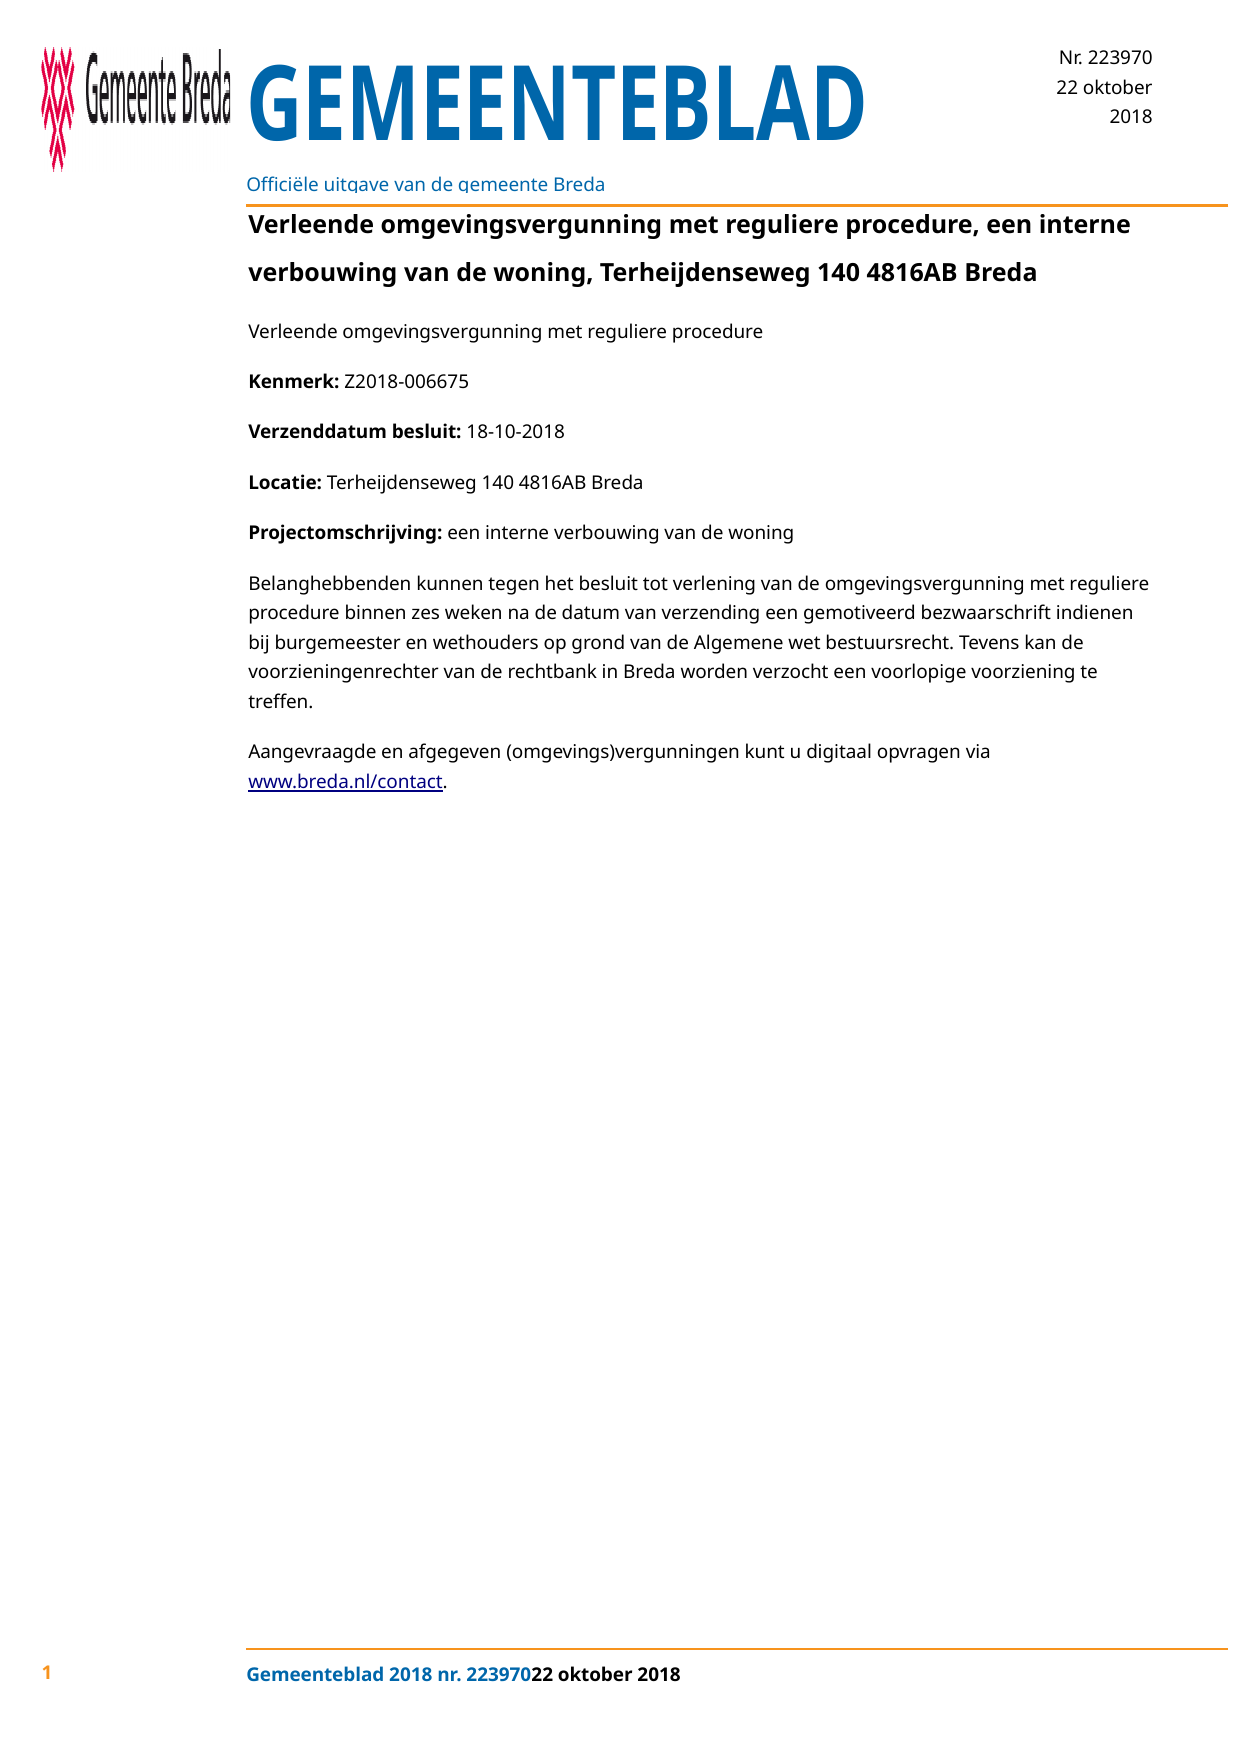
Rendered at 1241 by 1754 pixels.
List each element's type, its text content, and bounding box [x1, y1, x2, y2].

text Belanghebbenden kunnen tegen het besluit tot verlening van de omgevingsvergunning met reguliere procedure binnen zes weken na de datum van verzending een gemotiveerd bezwaarschrift indienen bij burgemeester en wethouders op grond van de Algemene wet bestuursrecht. Tevens kan de voorzieningenrechter van de rechtbank in Breda worden verzocht een voorlopige voorziening te treffen. [248, 570, 1152, 714]
text Locatie: Terheijdenseweg 140 4816AB Breda [248, 469, 1152, 495]
text Verleende omgevingsvergunning met reguliere procedure, een interne verbouwing van de woning, Terheijdenseweg 140 4816AB Breda [248, 207, 1152, 288]
text Verzenddatum besluit: 18-10-2018 [248, 419, 1152, 444]
text Projectomschrijving: een interne verbouwing van de woning [248, 519, 1152, 545]
picture [41, 47, 231, 172]
text Verleende omgevingsvergunning met reguliere procedure [248, 318, 1152, 344]
text Aangevraagde en afgegeven (omgevings)vergunningen kunt u digitaal opvragen via www.breda.nl/contact. [248, 739, 1152, 794]
text Kenmerk: Z2018-006675 [248, 368, 1152, 394]
